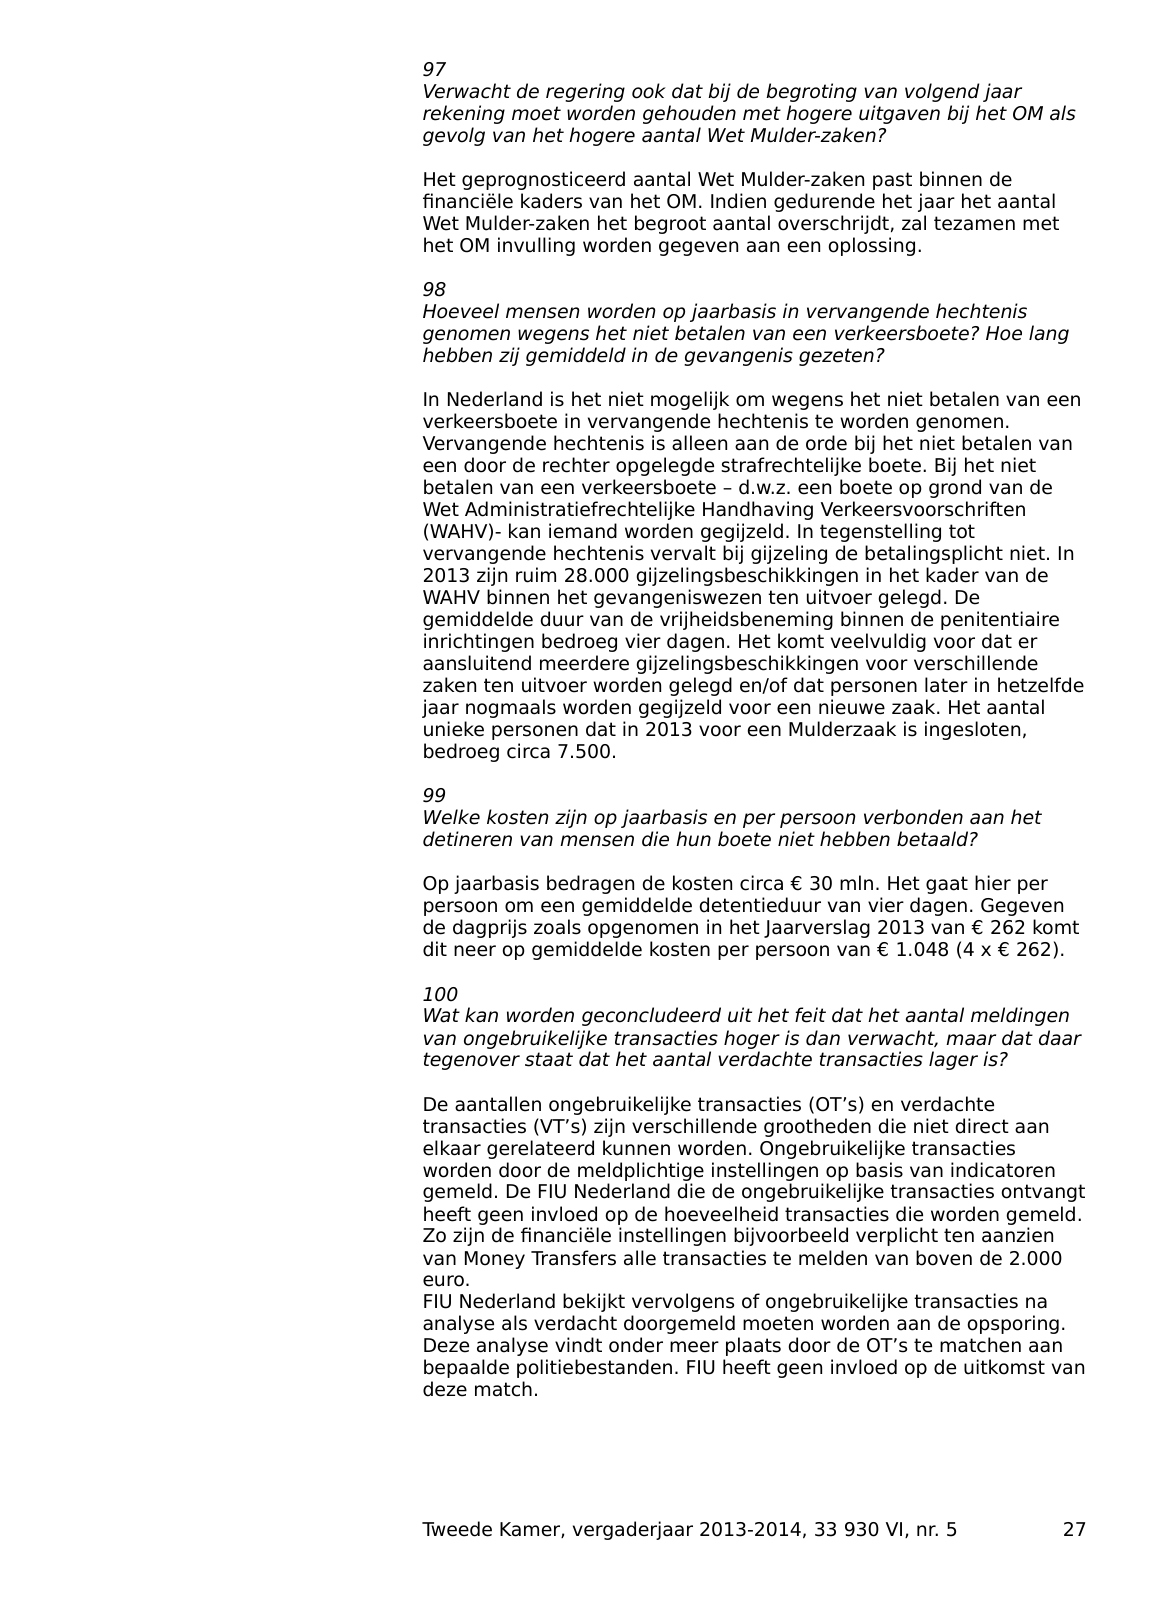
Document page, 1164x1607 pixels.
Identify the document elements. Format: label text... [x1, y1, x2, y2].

text 100 [422, 983, 1087, 1005]
text 99 [422, 785, 1087, 807]
text De aantallen ongebruikelijke transacties (OT’s) en verdachte transacties (VT’s) zijn verschillende grootheden die niet direct aan elkaar gerelateerd kunnen worden. Ongebruikelijke transacties worden door de meldplichtige instellingen op basis van indicatoren gemeld. De FIU Nederland die de ongebruikelijke transacties ontvangt heeft geen invloed op de hoeveelheid transacties die worden gemeld. Zo zijn de financiële instellingen bijvoorbeeld verplicht ten aanzien van Money Transfers alle transacties te melden van boven de 2.000 euro. [422, 1093, 1087, 1291]
text Op jaarbasis bedragen de kosten circa € 30 mln. Het gaat hier per persoon om een gemiddelde detentieduur van vier dagen. Gegeven de dagprijs zoals opgenomen in het Jaarverslag 2013 van € 262 komt dit neer op gemiddelde kosten per persoon van € 1.048 (4 x € 262). [422, 873, 1087, 961]
text Het geprognosticeerd aantal Wet Mulder-zaken past binnen de financiële kaders van het OM. Indien gedurende het jaar het aantal Wet Mulder-zaken het begroot aantal overschrijdt, zal tezamen met het OM invulling worden gegeven aan een oplossing. [422, 169, 1087, 257]
text Welke kosten zijn op jaarbasis en per persoon verbonden aan het detineren van mensen die hun boete niet hebben betaald? [422, 807, 1087, 851]
text 98 [422, 279, 1087, 301]
text FIU Nederland bekijkt vervolgens of ongebruikelijke transacties na analyse als verdacht doorgemeld moeten worden aan de opsporing. Deze analyse vindt onder meer plaats door de OT’s te matchen aan bepaalde politiebestanden. FIU heeft geen invloed op de uitkomst van deze match. [422, 1291, 1087, 1401]
text In Nederland is het niet mogelijk om wegens het niet betalen van een verkeersboete in vervangende hechtenis te worden genomen. Vervangende hechtenis is alleen aan de orde bij het niet betalen van een door de rechter opgelegde strafrechtelijke boete. Bij het niet betalen van een verkeersboete – d.w.z. een boete op grond van de Wet Administratiefrechtelijke Handhaving Verkeersvoorschriften (WAHV)- kan iemand worden gegijzeld. In tegenstelling tot vervangende hechtenis vervalt bij gijzeling de betalingsplicht niet. In 2013 zijn ruim 28.000 gijzelingsbeschikkingen in het kader van de WAHV binnen het gevangeniswezen ten uitvoer gelegd. De gemiddelde duur van de vrijheidsbeneming binnen de penitentiaire inrichtingen bedroeg vier dagen. Het komt veelvuldig voor dat er aansluitend meerdere gijzelingsbeschikkingen voor verschillende zaken ten uitvoer worden gelegd en/of dat personen later in hetzelfde jaar nogmaals worden gegijzeld voor een nieuwe zaak. Het aantal unieke personen dat in 2013 voor een Mulderzaak is ingesloten, bedroeg circa 7.500. [422, 389, 1087, 763]
text Wat kan worden geconcludeerd uit het feit dat het aantal meldingen van ongebruikelijke transacties hoger is dan verwacht, maar dat daar tegenover staat dat het aantal verdachte transacties lager is? [422, 1005, 1087, 1071]
text Verwacht de regering ook dat bij de begroting van volgend jaar rekening moet worden gehouden met hogere uitgaven bij het OM als gevolg van het hogere aantal Wet Mulder-zaken? [422, 81, 1087, 147]
text 97 [422, 59, 1087, 81]
text Hoeveel mensen worden op jaarbasis in vervangende hechtenis genomen wegens het niet betalen van een verkeersboete? Hoe lang hebben zij gemiddeld in de gevangenis gezeten? [422, 301, 1087, 367]
